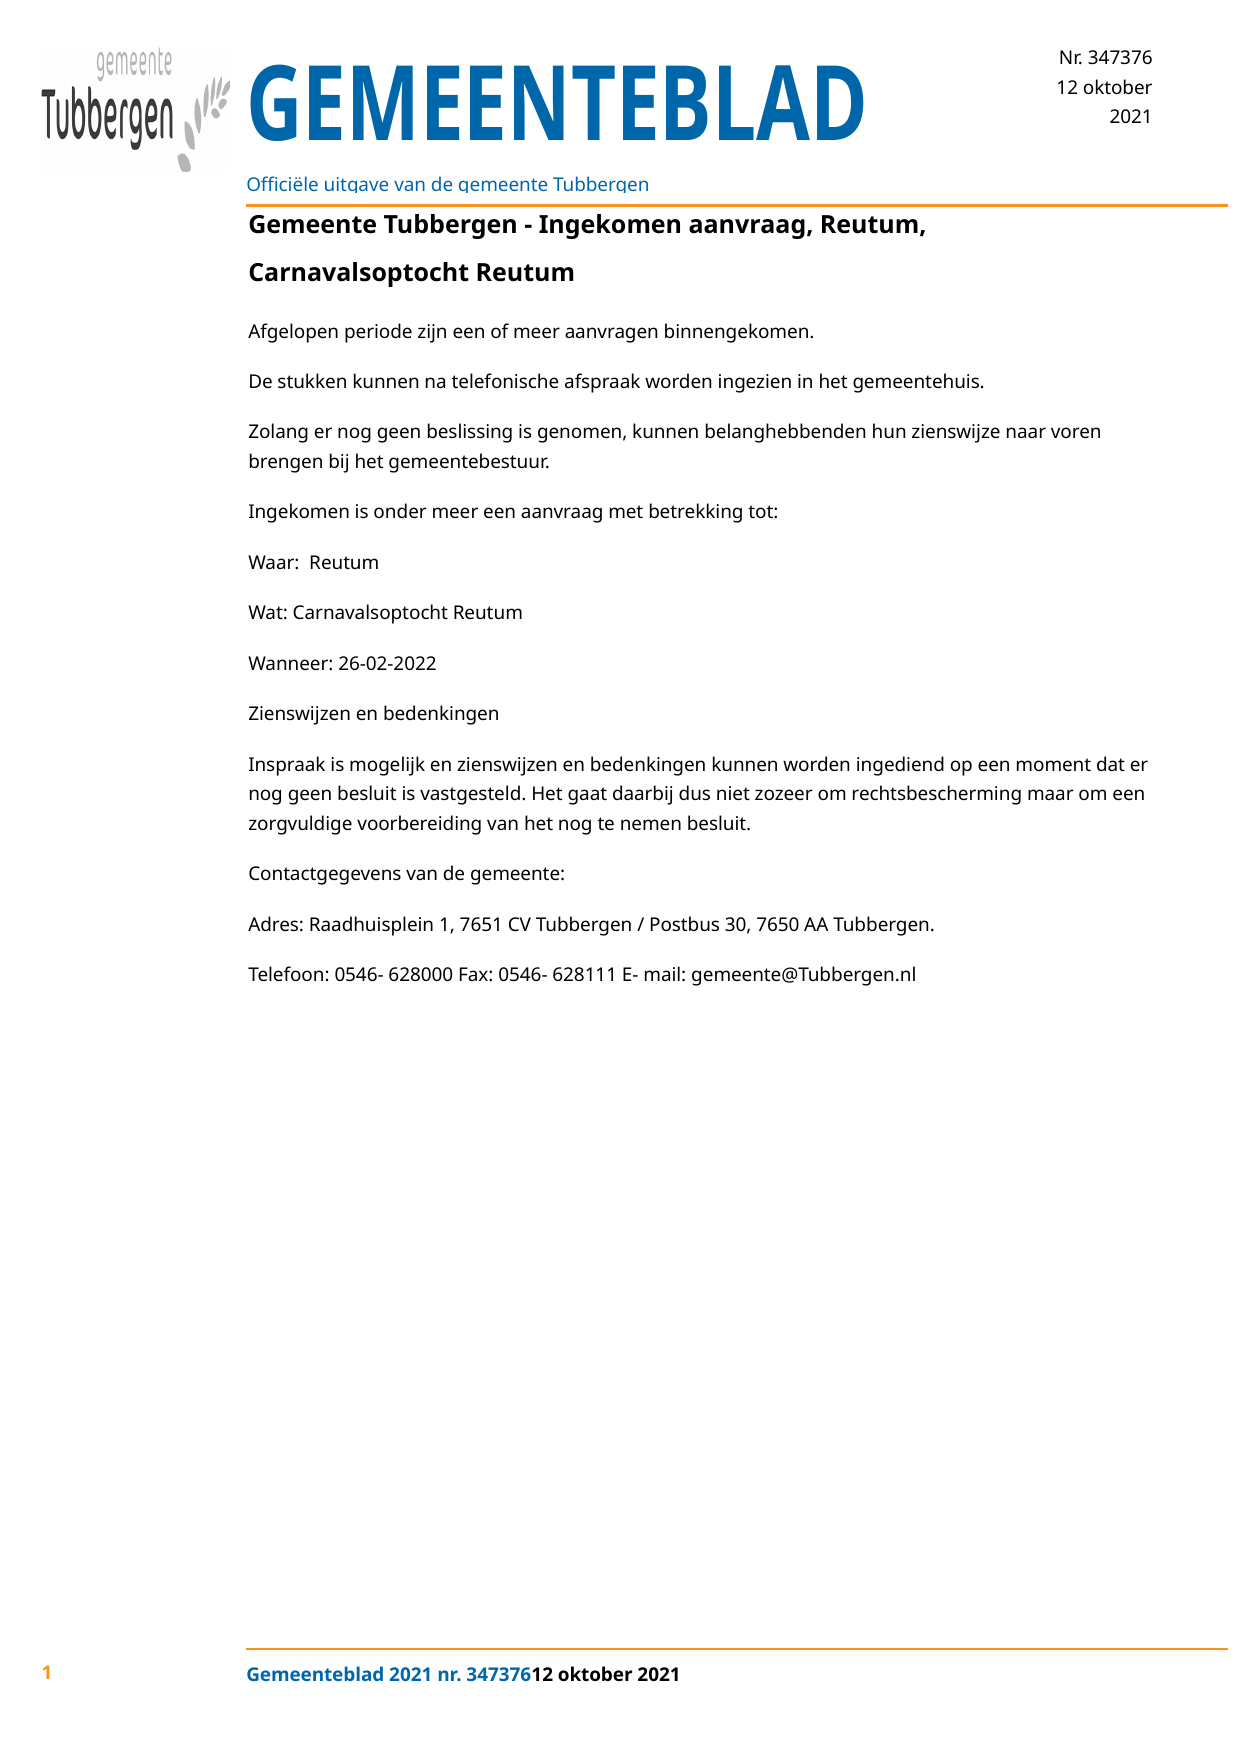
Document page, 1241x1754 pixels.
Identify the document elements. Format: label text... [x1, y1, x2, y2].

picture [41, 47, 231, 172]
text Telefoon: 0546- 628000 Fax: 0546- 628111 E- mail: gemeente@Tubbergen.nl [248, 961, 1152, 987]
text Ingekomen is onder meer een aanvraag met betrekking tot: [248, 499, 1152, 524]
text Wanneer: 26-02-2022 [248, 650, 1152, 676]
text Wat: Carnavalsoptocht Reutum [248, 599, 1152, 625]
text Contactgegevens van de gemeente: [248, 860, 1152, 886]
text Waar: Reutum [248, 549, 1152, 575]
text De stukken kunnen na telefonische afspraak worden ingezien in het gemeentehuis. [248, 368, 1152, 394]
text Adres: Raadhuisplein 1, 7651 CV Tubbergen / Postbus 30, 7650 AA Tubbergen. [248, 911, 1152, 937]
text Zolang er nog geen beslissing is genomen, kunnen belanghebbenden hun zienswijze naar voren brengen bij het gemeentebestuur. [248, 419, 1152, 474]
text Inspraak is mogelijk en zienswijzen en bedenkingen kunnen worden ingediend op een moment dat er nog geen besluit is vastgesteld. Het gaat daarbij dus niet zozeer om rechtsbescherming maar om een zorgvuldige voorbereiding van het nog te nemen besluit. [248, 751, 1152, 836]
text Zienswijzen en bedenkingen [248, 700, 1152, 726]
text Afgelopen periode zijn een of meer aanvragen binnengekomen. [248, 318, 1152, 344]
text Gemeente Tubbergen - Ingekomen aanvraag, Reutum, Carnavalsoptocht Reutum [248, 207, 1152, 288]
